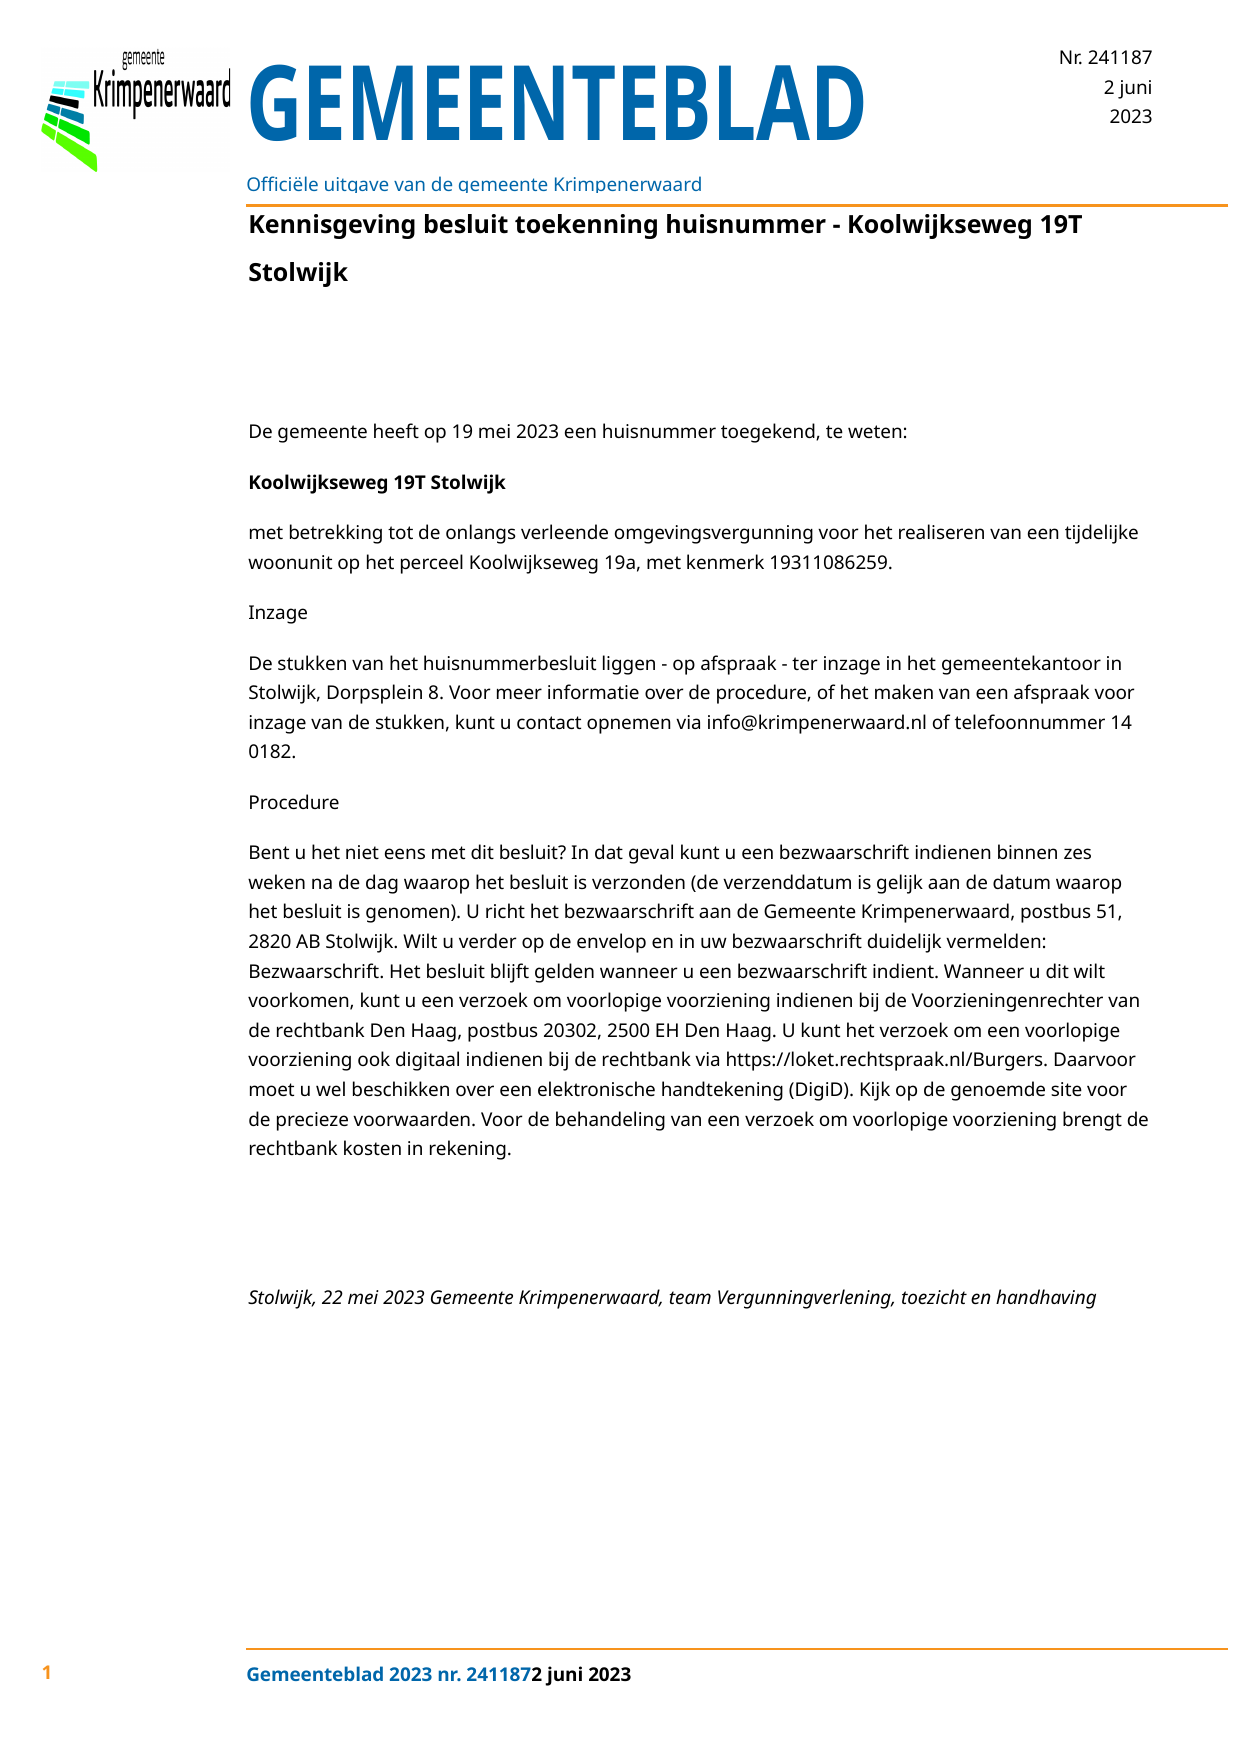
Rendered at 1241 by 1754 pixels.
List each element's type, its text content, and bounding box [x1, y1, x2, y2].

text Procedure [248, 789, 1152, 815]
text Koolwijkseweg 19T Stolwijk [248, 469, 1152, 495]
text Kennisgeving besluit toekenning huisnummer - Koolwijkseweg 19T Stolwijk [248, 207, 1152, 288]
text Stolwijk, 22 mei 2023 Gemeente Krimpenerwaard, team Vergunningverlening, toezicht en handhaving [248, 1284, 1152, 1310]
text De gemeente heeft op 19 mei 2023 een huisnummer toegekend, te weten: [248, 419, 1152, 444]
text De stukken van het huisnummerbesluit liggen - op afspraak - ter inzage in het gemeentekantoor in Stolwijk, Dorpsplein 8. Voor meer informatie over de procedure, of het maken van een afspraak voor inzage van de stukken, kunt u contact opnemen via info@krimpenerwaard.nl of telefoonnummer 14 0182. [248, 650, 1152, 764]
picture [41, 47, 231, 172]
text Bent u het niet eens met dit besluit? In dat geval kunt u een bezwaarschrift indienen binnen zes weken na de dag waarop het besluit is verzonden (de verzenddatum is gelijk aan de datum waarop het besluit is genomen). U richt het bezwaarschrift aan de Gemeente Krimpenerwaard, postbus 51, 2820 AB Stolwijk. Wilt u verder op de envelop en in uw bezwaarschrift duidelijk vermelden: Bezwaarschrift. Het besluit blijft gelden wanneer u een bezwaarschrift indient. Wanneer u dit wilt voorkomen, kunt u een verzoek om voorlopige voorziening indienen bij de Voorzieningenrechter van de rechtbank Den Haag, postbus 20302, 2500 EH Den Haag. U kunt het verzoek om een voorlopige voorziening ook digitaal indienen bij de rechtbank via https://loket.rechtspraak.nl/Burgers. Daarvoor moet u wel beschikken over een elektronische handtekening (DigiD). Kijk op de genoemde site voor de precieze voorwaarden. Voor de behandeling van een verzoek om voorlopige voorziening brengt de rechtbank kosten in rekening. [248, 839, 1152, 1161]
text Inzage [248, 599, 1152, 625]
text met betrekking tot de onlangs verleende omgevingsvergunning voor het realiseren van een tijdelijke woonunit op het perceel Koolwijkseweg 19a, met kenmerk 19311086259. [248, 519, 1152, 575]
